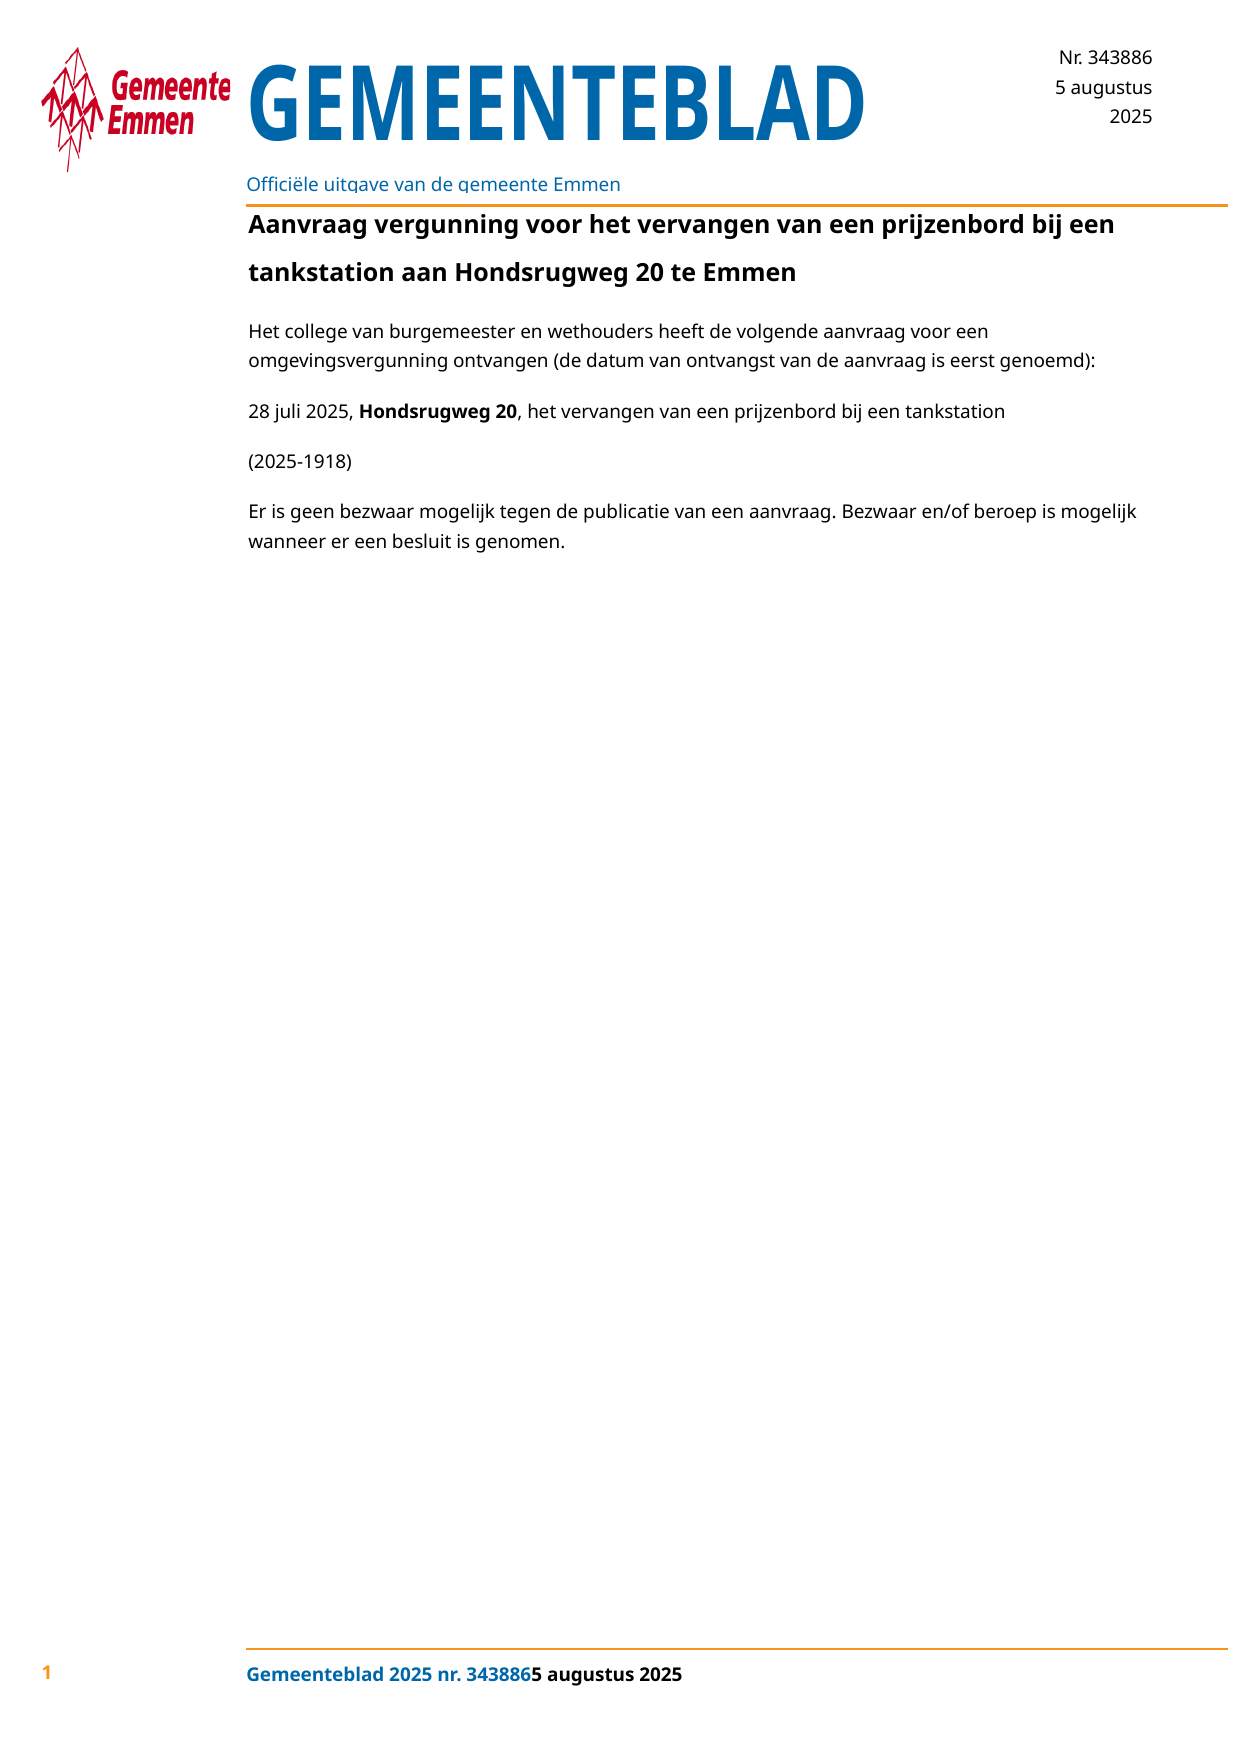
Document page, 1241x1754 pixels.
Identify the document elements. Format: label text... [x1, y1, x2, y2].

text (2025-1918) [248, 448, 1152, 474]
picture [41, 47, 231, 172]
text Aanvraag vergunning voor het vervangen van een prijzenbord bij een tankstation aan Hondsrugweg 20 te Emmen [248, 207, 1152, 288]
text Het college van burgemeester en wethouders heeft de volgende aanvraag voor een omgevingsvergunning ontvangen (de datum van ontvangst van de aanvraag is eerst genoemd): [248, 318, 1152, 373]
text 28 juli 2025, Hondsrugweg 20, het vervangen van een prijzenbord bij een tankstation [248, 398, 1152, 424]
text Er is geen bezwaar mogelijk tegen de publicatie van een aanvraag. Bezwaar en/of beroep is mogelijk wanneer er een besluit is genomen. [248, 499, 1152, 554]
